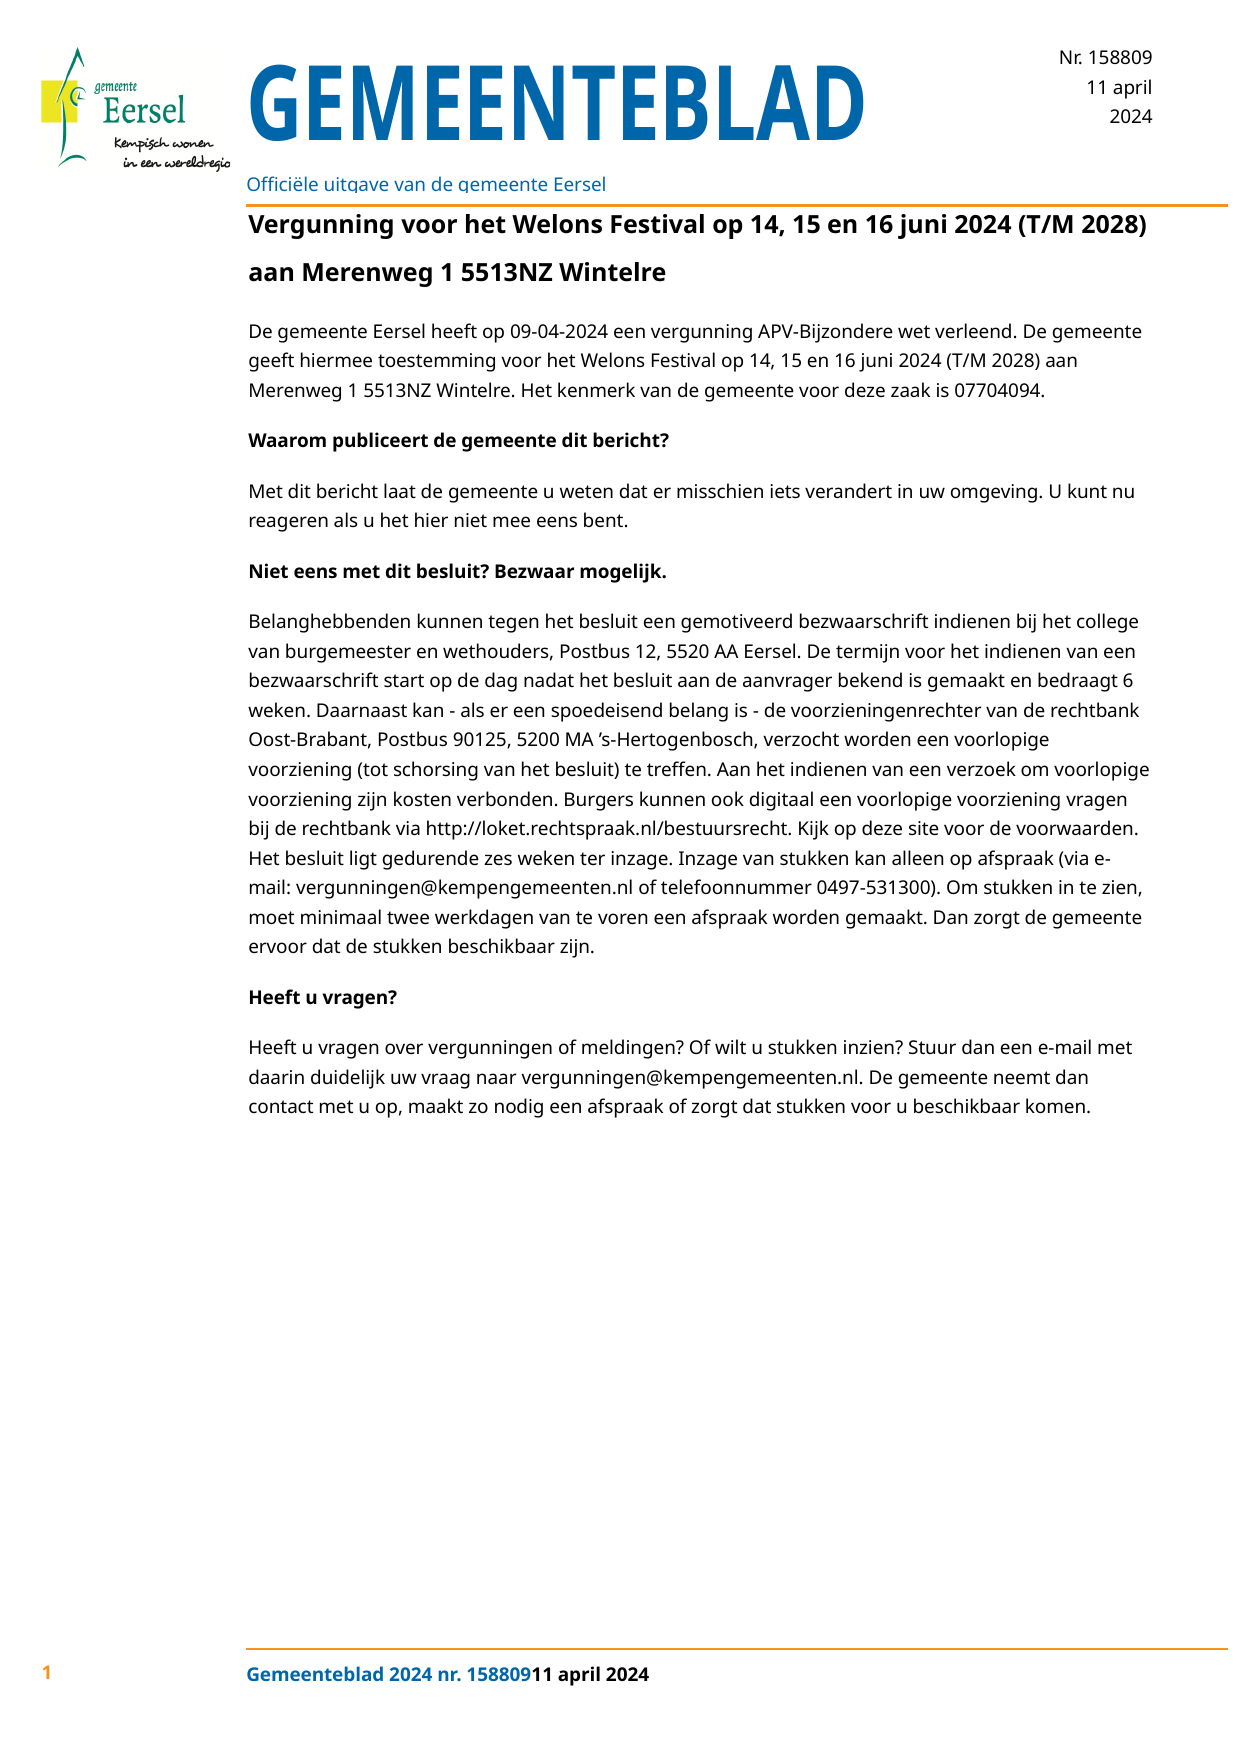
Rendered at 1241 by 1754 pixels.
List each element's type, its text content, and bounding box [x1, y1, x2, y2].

text Belanghebbenden kunnen tegen het besluit een gemotiveerd bezwaarschrift indienen bij het college van burgemeester en wethouders, Postbus 12, 5520 AA Eersel. De termijn voor het indienen van een bezwaarschrift start op de dag nadat het besluit aan de aanvrager bekend is gemaakt en bedraagt 6 weken. Daarnaast kan - als er een spoedeisend belang is - de voorzieningenrechter van de rechtbank Oost-Brabant, Postbus 90125, 5200 MA ’s-Hertogenbosch, verzocht worden een voorlopige voorziening (tot schorsing van het besluit) te treffen. Aan het indienen van een verzoek om voorlopige voorziening zijn kosten verbonden. Burgers kunnen ook digitaal een voorlopige voorziening vragen bij de rechtbank via http://loket.rechtspraak.nl/bestuursrecht. Kijk op deze site voor de voorwaarden. Het besluit ligt gedurende zes weken ter inzage. Inzage van stukken kan alleen op afspraak (via e-mail: vergunningen@kempengemeenten.nl of telefoonnummer 0497-531300). Om stukken in te zien, moet minimaal twee werkdagen van te voren een afspraak worden gemaakt. Dan zorgt de gemeente ervoor dat de stukken beschikbaar zijn. [248, 608, 1152, 959]
text Waarom publiceert de gemeente dit bericht? [248, 427, 1152, 453]
picture [41, 47, 231, 172]
text Niet eens met dit besluit? Bezwaar mogelijk. [248, 558, 1152, 584]
text De gemeente Eersel heeft op 09-04-2024 een vergunning APV-Bijzondere wet verleend. De gemeente geeft hiermee toestemming voor het Welons Festival op 14, 15 en 16 juni 2024 (T/M 2028) aan Merenweg 1 5513NZ Wintelre. Het kenmerk van de gemeente voor deze zaak is 07704094. [248, 318, 1152, 403]
text Heeft u vragen over vergunningen of meldingen? Of wilt u stukken inzien? Stuur dan een e-mail met daarin duidelijk uw vraag naar vergunningen@kempengemeenten.nl. De gemeente neemt dan contact met u op, maakt zo nodig een afspraak of zorgt dat stukken voor u beschikbaar komen. [248, 1034, 1152, 1119]
text Vergunning voor het Welons Festival op 14, 15 en 16 juni 2024 (T/M 2028) aan Merenweg 1 5513NZ Wintelre [248, 207, 1152, 288]
text Heeft u vragen? [248, 984, 1152, 1010]
text Met dit bericht laat de gemeente u weten dat er misschien iets verandert in uw omgeving. U kunt nu reageren als u het hier niet mee eens bent. [248, 478, 1152, 533]
